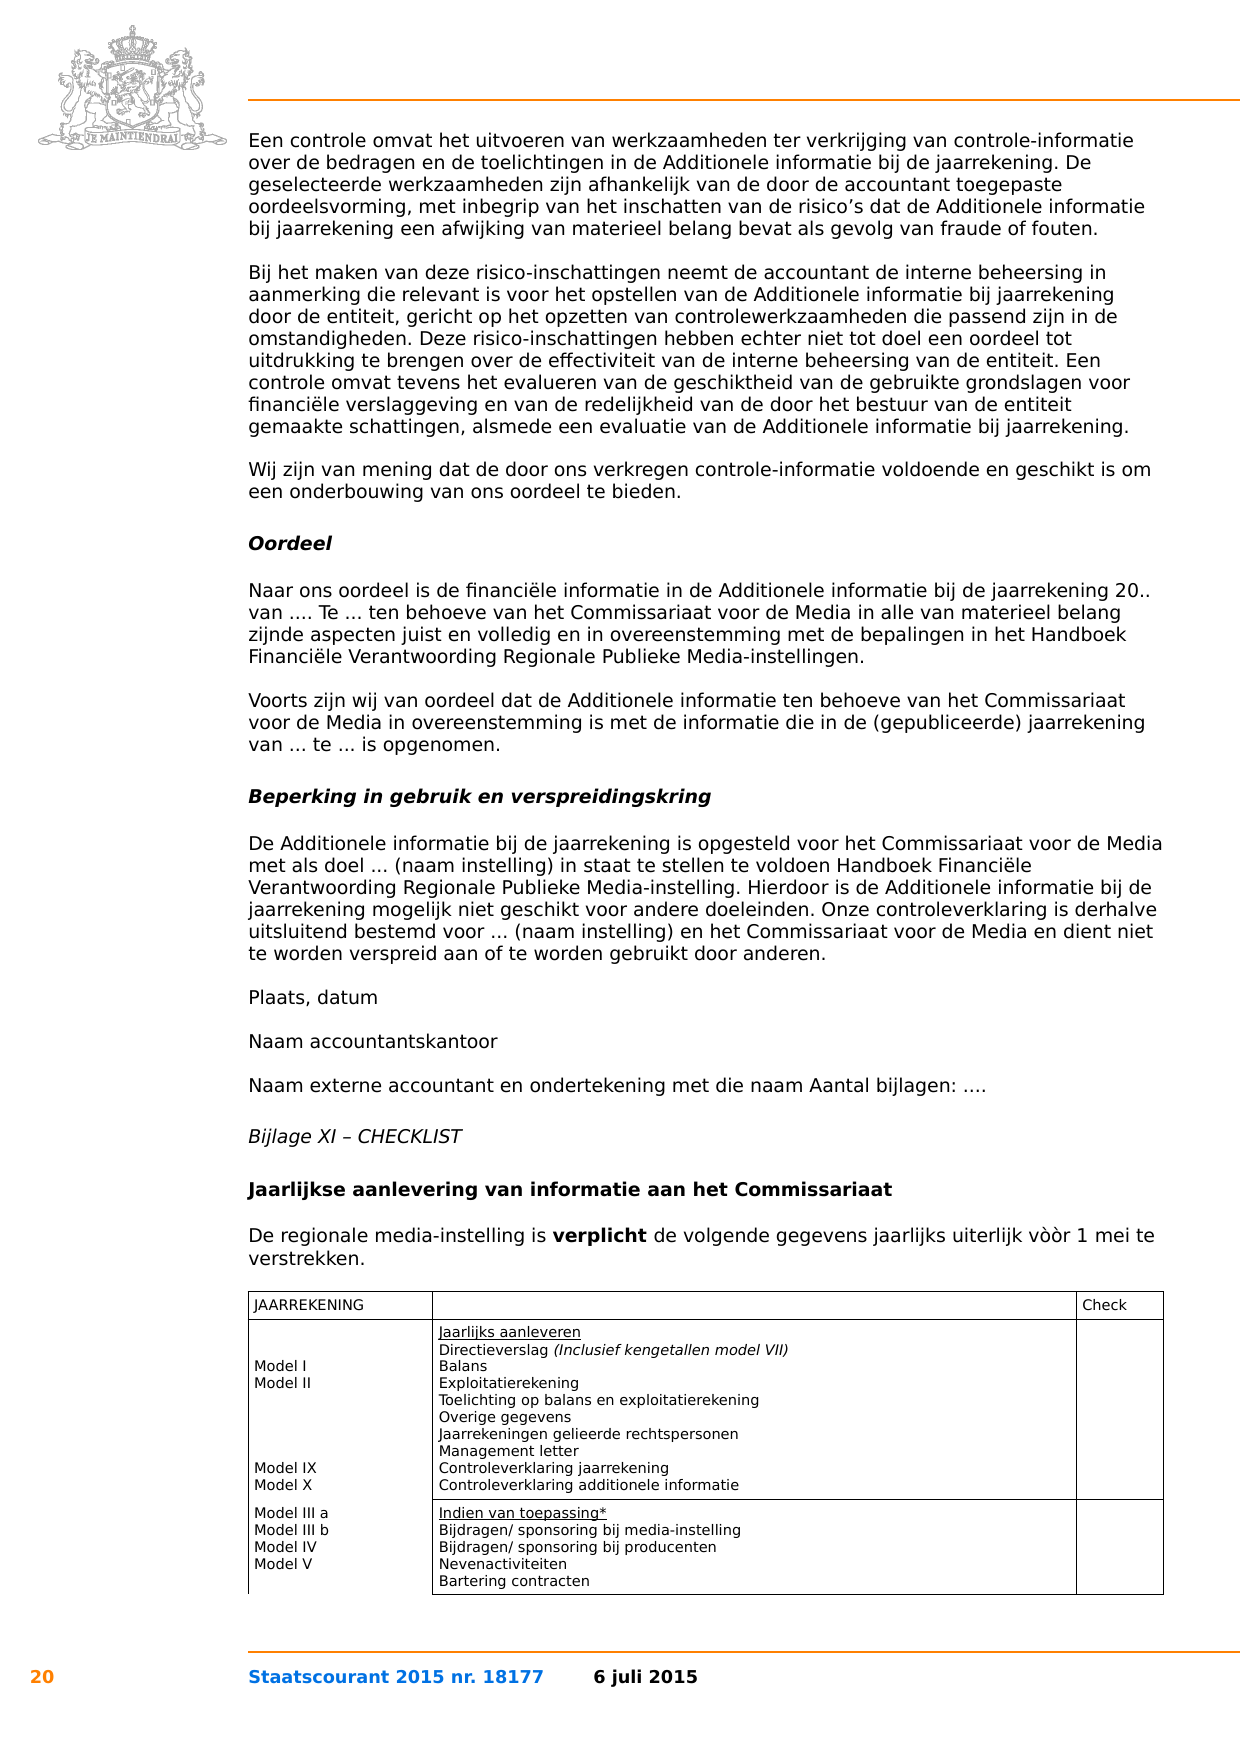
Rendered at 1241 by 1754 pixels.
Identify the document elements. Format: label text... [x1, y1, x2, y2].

text Naam accountantskantoor [248, 1031, 1163, 1053]
table_cell Model IX Model X [249, 1460, 432, 1499]
text Voorts zijn wij van oordeel dat de Additionele informatie ten behoeve van het Commissariaat voor de Media in overeenstemming is met de informatie die in de (gepubliceerde) jaarrekening van ... te ... is opgenomen. [248, 690, 1163, 756]
subtitle Bijlage XI – CHECKLIST [248, 1126, 1163, 1148]
table_cell [1077, 1460, 1163, 1499]
table_cell Jaarlijks aanleveren Directieverslag (Inclusief kengetallen model VII) [433, 1320, 1076, 1358]
text Naar ons oordeel is de financiële informatie in de Additionele informatie bij de jaarrekening 20.. van .... Te ... ten behoeve van het Commissariaat voor de Media in alle van materieel belang zijnde aspecten juist en volledig en in overeenstemming met de bepalingen in het Handboek Financiële Verantwoording Regionale Publieke Media-instellingen. [248, 580, 1163, 668]
table_header Check [1077, 1292, 1163, 1319]
table_cell Model III a Model III b Model IV Model V [249, 1499, 432, 1594]
subtitle Beperking in gebruik en verspreidingskring [248, 786, 1163, 808]
text Bij het maken van deze risico-inschattingen neemt de accountant de interne beheersing in aanmerking die relevant is voor het opstellen van de Additionele informatie bij jaarrekening door de entiteit, gericht op het opzetten van controlewerkzaamheden die passend zijn in de omstandigheden. Deze risico-inschattingen hebben echter niet tot doel een oordeel tot uitdrukking te brengen over de effectiviteit van de interne beheersing van de entiteit. Een controle omvat tevens het evalueren van de geschiktheid van de gebruikte grondslagen voor financiële verslaggeving en van de redelijkheid van de door het bestuur van de entiteit gemaakte schattingen, alsmede een evaluatie van de Additionele informatie bij jaarrekening. [248, 262, 1163, 437]
table_cell Indien van toepassing* Bijdragen/ sponsoring bij media-instelling Bijdragen/ sponsoring bij producenten Nevenactiviteiten Bartering contracten [433, 1500, 1076, 1594]
table_cell [1077, 1500, 1163, 1594]
text Een controle omvat het uitvoeren van werkzaamheden ter verkrijging van controle-informatie over de bedragen en de toelichtingen in de Additionele informatie bij de jaarrekening. De geselecteerde werkzaamheden zijn afhankelijk van de door de accountant toegepaste oordeelsvorming, met inbegrip van het inschatten van de risico’s dat de Additionele informatie bij jaarrekening een afwijking van materieel belang bevat als gevolg van fraude of fouten. [248, 130, 1163, 240]
table_header [433, 1292, 1076, 1319]
subtitle Jaarlijkse aanlevering van informatie aan het Commissariaat [248, 1178, 1163, 1200]
subtitle Oordeel [248, 533, 1163, 555]
table_cell [1077, 1358, 1163, 1460]
text Plaats, datum [248, 987, 1163, 1009]
table_cell [249, 1320, 432, 1358]
text Naam externe accountant en ondertekening met die naam Aantal bijlagen: .... [248, 1074, 1163, 1096]
table_cell Balans Exploitatierekening Toelichting op balans en exploitatierekening Overige gegevens Jaarrekeningen gelieerde rechtspersonen Management letter [433, 1358, 1076, 1460]
table_cell [1077, 1320, 1163, 1358]
text De Additionele informatie bij de jaarrekening is opgesteld voor het Commissariaat voor de Media met als doel ... (naam instelling) in staat te stellen te voldoen Handboek Financiële Verantwoording Regionale Publieke Media-instelling. Hierdoor is de Additionele informatie bij de jaarrekening mogelijk niet geschikt voor andere doeleinden. Onze controleverklaring is derhalve uitsluitend bestemd voor ... (naam instelling) en het Commissariaat voor de Media en dient niet te worden verspreid aan of te worden gebruikt door anderen. [248, 833, 1163, 965]
text De regionale media-instelling is verplicht de volgende gegevens jaarlijks uiterlijk vòòr 1 mei te verstrekken. [248, 1225, 1163, 1269]
picture [38, 25, 227, 150]
table_header JAARREKENING [249, 1292, 432, 1319]
table_cell Model I Model II [249, 1358, 432, 1460]
table_cell Controleverklaring jaarrekening Controleverklaring additionele informatie [433, 1460, 1076, 1499]
text Wij zijn van mening dat de door ons verkregen controle-informatie voldoende en geschikt is om een onderbouwing van ons oordeel te bieden. [248, 459, 1163, 503]
